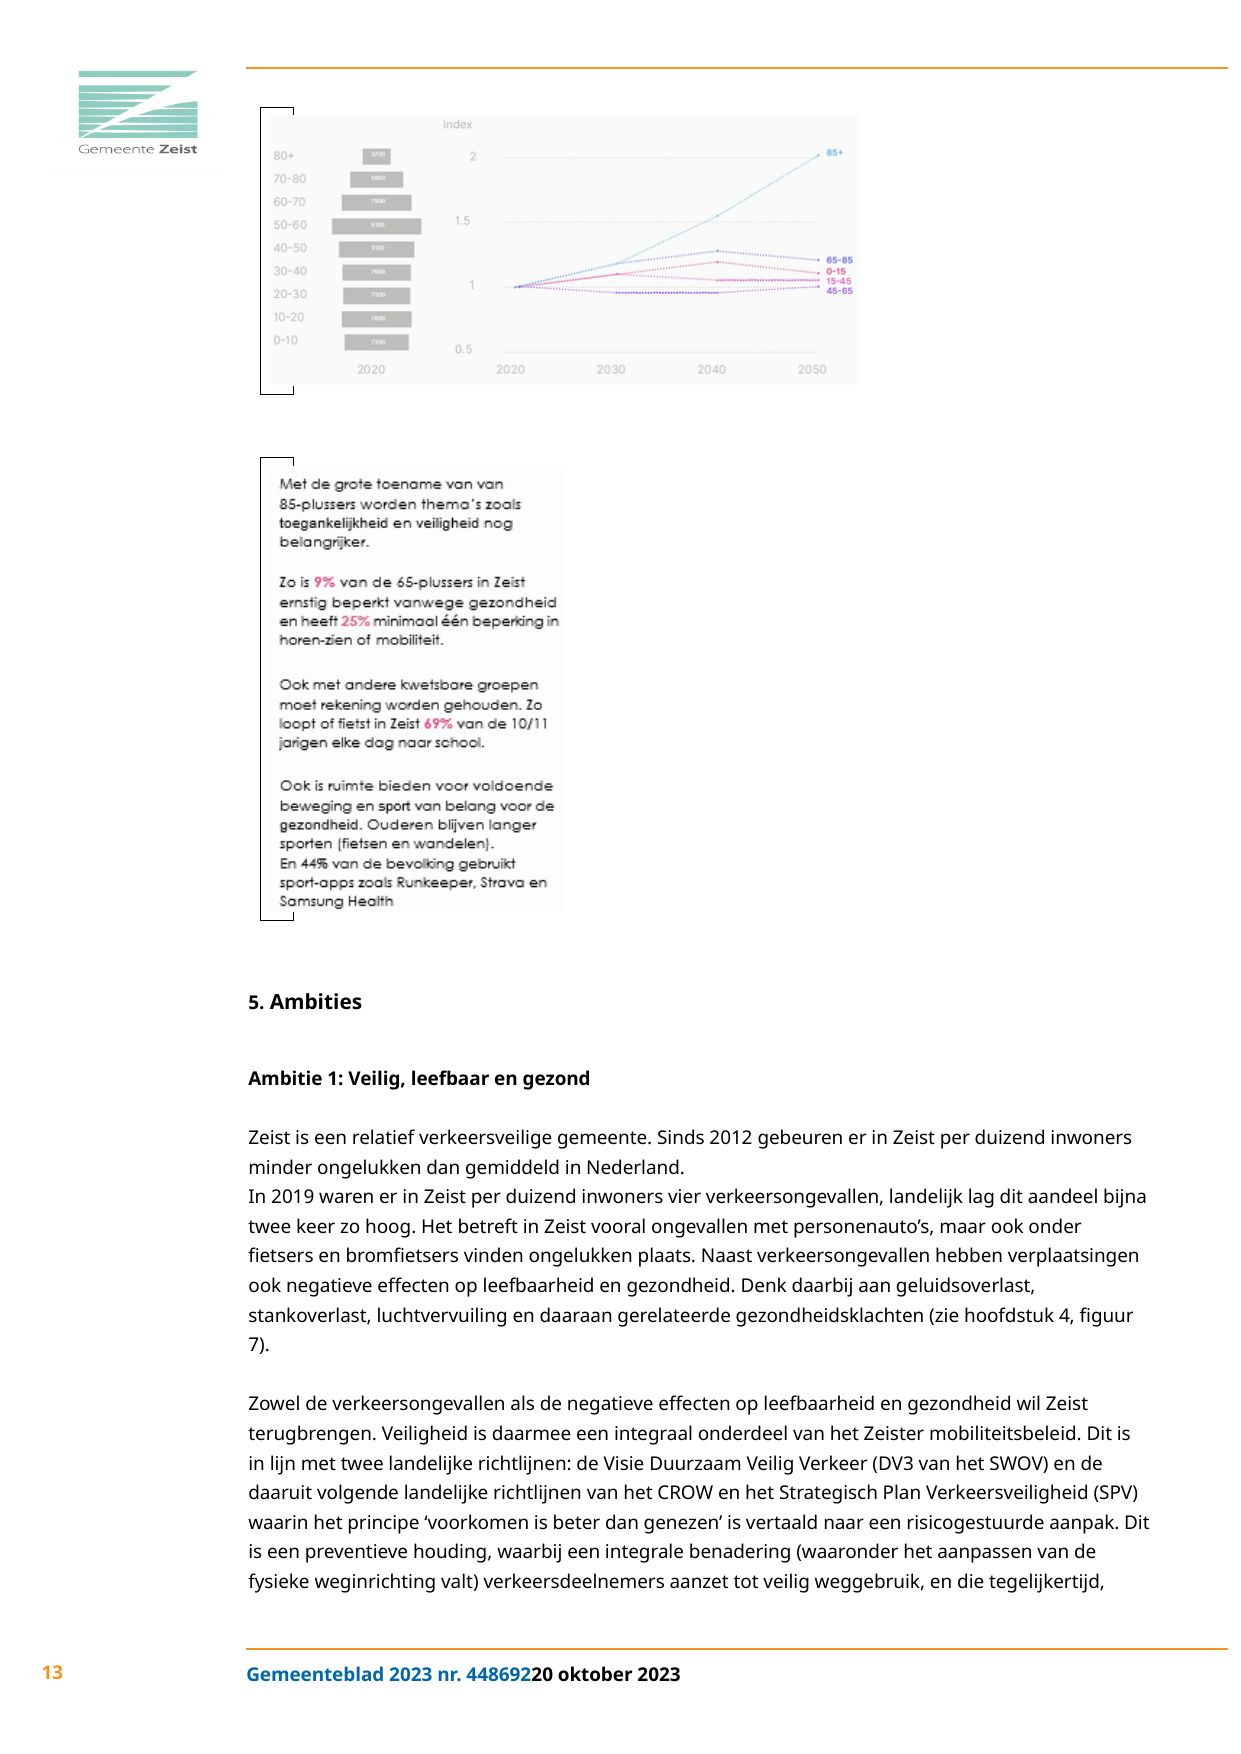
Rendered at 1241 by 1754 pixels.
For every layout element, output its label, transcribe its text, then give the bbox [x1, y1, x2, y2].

text 5. Ambities [248, 987, 1152, 1016]
text Ambitie 1: Veilig, leefbaar en gezond [248, 1065, 1152, 1091]
picture [268, 466, 565, 912]
text Zeist is een relatief verkeersveilige gemeente. Sinds 2012 gebeuren er in Zeist per duizend inwoners minder ongelukken dan gemiddeld in Nederland. [248, 1124, 1152, 1180]
text In 2019 waren er in Zeist per duizend inwoners vier verkeersongevallen, landelijk lag dit aandeel bijna twee keer zo hoog. Het betreft in Zeist vooral ongevallen met personenauto’s, maar ook onder fietsers en bromfietsers vinden ongelukken plaats. Naast verkeersongevallen hebben verplaatsingen ook negatieve effecten op leefbaarheid en gezondheid. Denk daarbij aan geluidsoverlast, stankoverlast, luchtvervuiling en daaraan gerelateerde gezondheidsklachten (zie hoofdstuk 4, figuur 7). [248, 1183, 1152, 1357]
picture [41, 47, 231, 172]
picture [268, 115, 860, 386]
text Zowel de verkeersongevallen als de negatieve effecten op leefbaarheid en gezondheid wil Zeist terugbrengen. Veiligheid is daarmee een integraal onderdeel van het Zeister mobiliteitsbeleid. Dit is in lijn met twee landelijke richtlijnen: de Visie Duurzaam Veilig Verkeer (DV3 van het SWOV) en de daaruit volgende landelijke richtlijnen van het CROW en het Strategisch Plan Verkeersveiligheid (SPV) waarin het principe ‘voorkomen is beter dan genezen’ is vertaald naar een risicogestuurde aanpak. Dit is een preventieve houding, waarbij een integrale benadering (waaronder het aanpassen van de fysieke weginrichting valt) verkeersdeelnemers aanzet tot veilig weggebruik, en die tegelijkertijd, [248, 1391, 1152, 1594]
